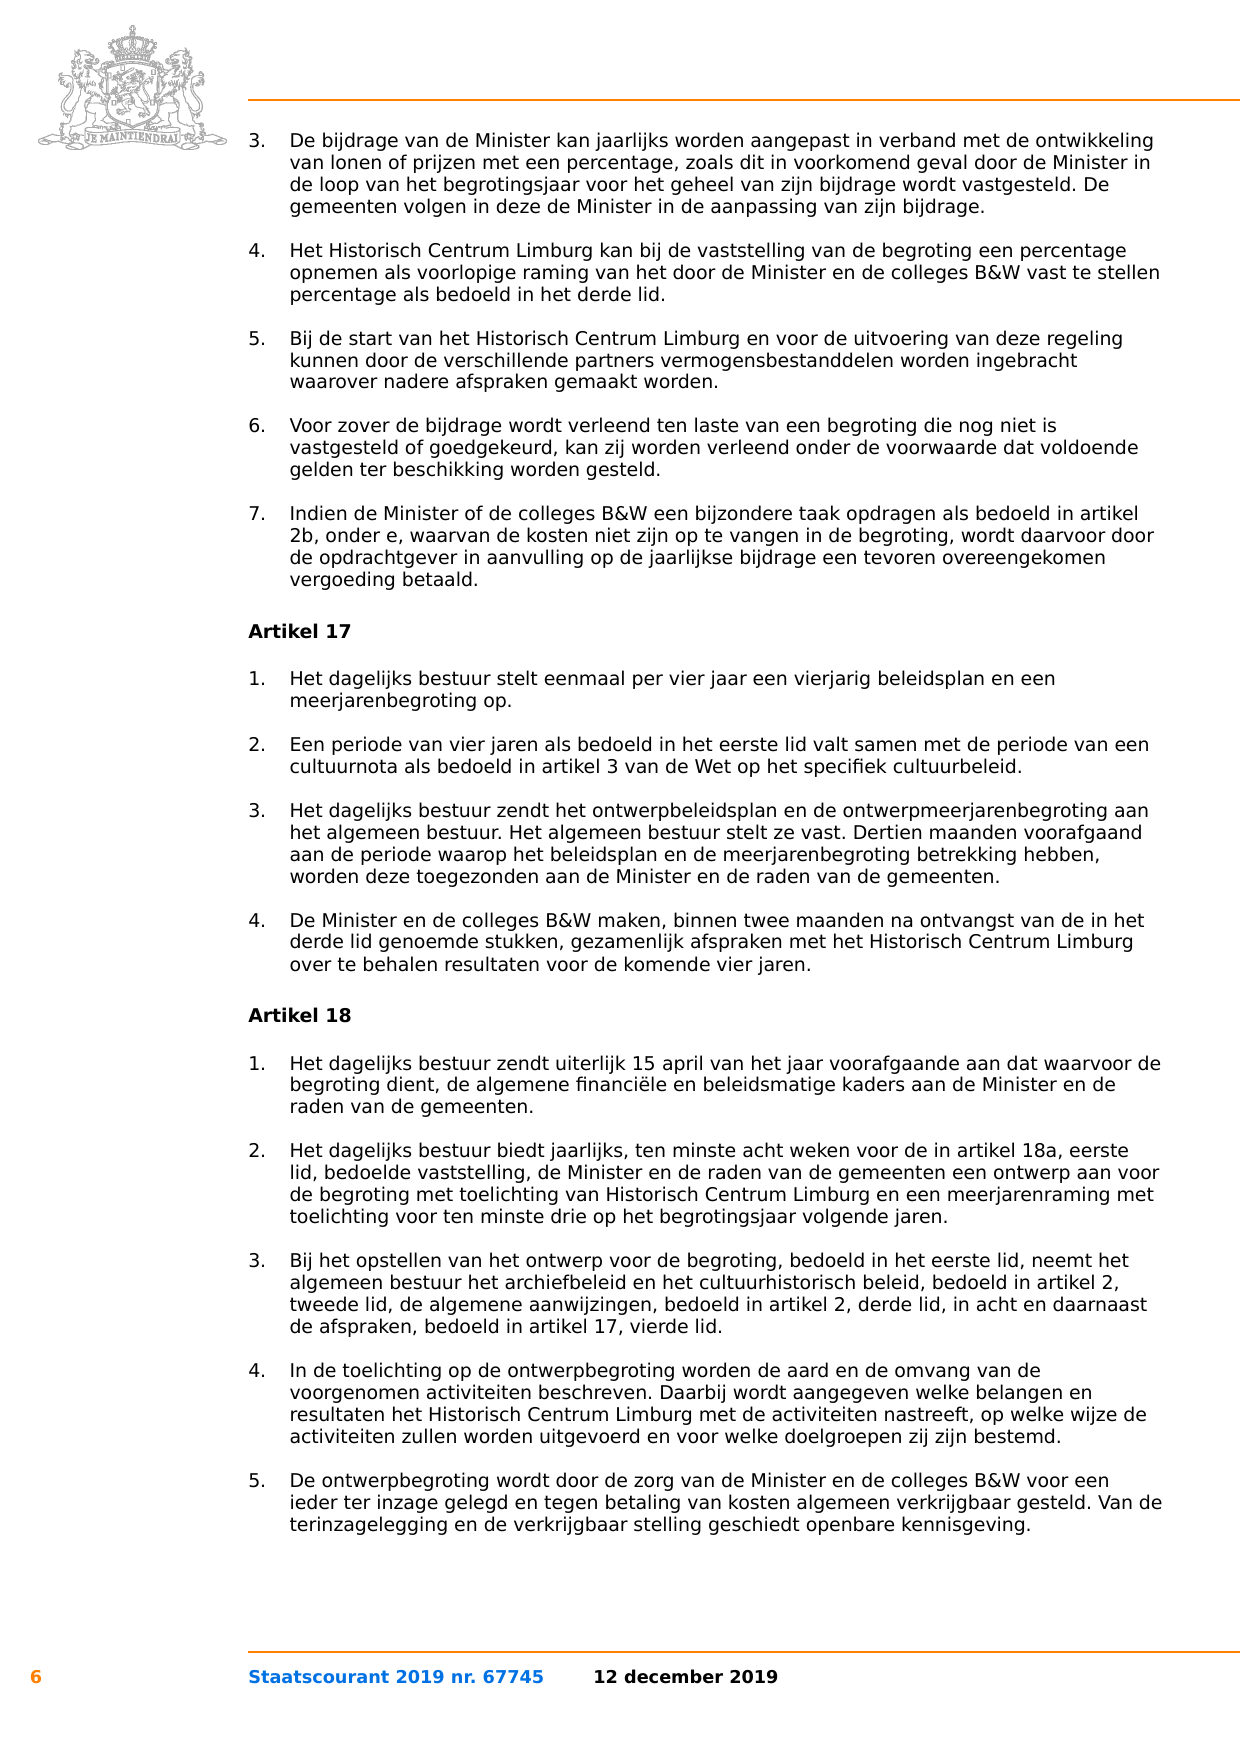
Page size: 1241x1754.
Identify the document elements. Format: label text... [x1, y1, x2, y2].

text 4. In de toelichting op de ontwerpbegroting worden de aard en de omvang van de voorgenomen activiteiten beschreven. Daarbij wordt aangegeven welke belangen en resultaten het Historisch Centrum Limburg met de activiteiten nastreeft, op welke wijze de activiteiten zullen worden uitgevoerd en voor welke doelgroepen zij zijn bestemd. [248, 1360, 1163, 1448]
text 1. Het dagelijks bestuur zendt uiterlijk 15 april van het jaar voorafgaande aan dat waarvoor de begroting dient, de algemene financiële en beleidsmatige kaders aan de Minister en de raden van de gemeenten. [248, 1052, 1163, 1118]
subtitle Artikel 17 [248, 621, 1163, 643]
text 5. De ontwerpbegroting wordt door de zorg van de Minister en de colleges B&W voor een ieder ter inzage gelegd en tegen betaling van kosten algemeen verkrijgbaar gesteld. Van de terinzagelegging en de verkrijgbaar stelling geschiedt openbare kennisgeving. [248, 1469, 1163, 1536]
text 4. De Minister en de colleges B&W maken, binnen twee maanden na ontvangst van de in het derde lid genoemde stukken, gezamenlijk afspraken met het Historisch Centrum Limburg over te behalen resultaten voor de komende vier jaren. [248, 909, 1163, 975]
picture [38, 25, 227, 150]
text 7. Indien de Minister of de colleges B&W een bijzondere taak opdragen als bedoeld in artikel 2b, onder e, waarvan de kosten niet zijn op te vangen in de begroting, wordt daarvoor door de opdrachtgever in aanvulling op de jaarlijkse bijdrage een tevoren overeengekomen vergoeding betaald. [248, 503, 1163, 591]
text 5. Bij de start van het Historisch Centrum Limburg en voor de uitvoering van deze regeling kunnen door de verschillende partners vermogensbestanddelen worden ingebracht waarover nadere afspraken gemaakt worden. [248, 327, 1163, 393]
text 1. Het dagelijks bestuur stelt eenmaal per vier jaar een vierjarig beleidsplan en een meerjarenbegroting op. [248, 668, 1163, 712]
text 3. De bijdrage van de Minister kan jaarlijks worden aangepast in verband met de ontwikkeling van lonen of prijzen met een percentage, zoals dit in voorkomend geval door de Minister in de loop van het begrotingsjaar voor het geheel van zijn bijdrage wordt vastgesteld. De gemeenten volgen in deze de Minister in de aanpassing van zijn bijdrage. [248, 130, 1163, 218]
text 6. Voor zover de bijdrage wordt verleend ten laste van een begroting die nog niet is vastgesteld of goedgekeurd, kan zij worden verleend onder de voorwaarde dat voldoende gelden ter beschikking worden gesteld. [248, 415, 1163, 481]
text 2. Een periode van vier jaren als bedoeld in het eerste lid valt samen met de periode van een cultuurnota als bedoeld in artikel 3 van de Wet op het specifiek cultuurbeleid. [248, 734, 1163, 778]
text 3. Bij het opstellen van het ontwerp voor de begroting, bedoeld in het eerste lid, neemt het algemeen bestuur het archiefbeleid en het cultuurhistorisch beleid, bedoeld in artikel 2, tweede lid, de algemene aanwijzingen, bedoeld in artikel 2, derde lid, in acht en daarnaast de afspraken, bedoeld in artikel 17, vierde lid. [248, 1250, 1163, 1338]
subtitle Artikel 18 [248, 1005, 1163, 1027]
text 2. Het dagelijks bestuur biedt jaarlijks, ten minste acht weken voor de in artikel 18a, eerste lid, bedoelde vaststelling, de Minister en de raden van de gemeenten een ontwerp aan voor de begroting met toelichting van Historisch Centrum Limburg en een meerjarenraming met toelichting voor ten minste drie op het begrotingsjaar volgende jaren. [248, 1140, 1163, 1228]
text 4. Het Historisch Centrum Limburg kan bij de vaststelling van de begroting een percentage opnemen als voorlopige raming van het door de Minister en de colleges B&W vast te stellen percentage als bedoeld in het derde lid. [248, 240, 1163, 306]
text 3. Het dagelijks bestuur zendt het ontwerpbeleidsplan en de ontwerpmeerjarenbegroting aan het algemeen bestuur. Het algemeen bestuur stelt ze vast. Dertien maanden voorafgaand aan de periode waarop het beleidsplan en de meerjarenbegroting betrekking hebben, worden deze toegezonden aan de Minister en de raden van de gemeenten. [248, 800, 1163, 888]
